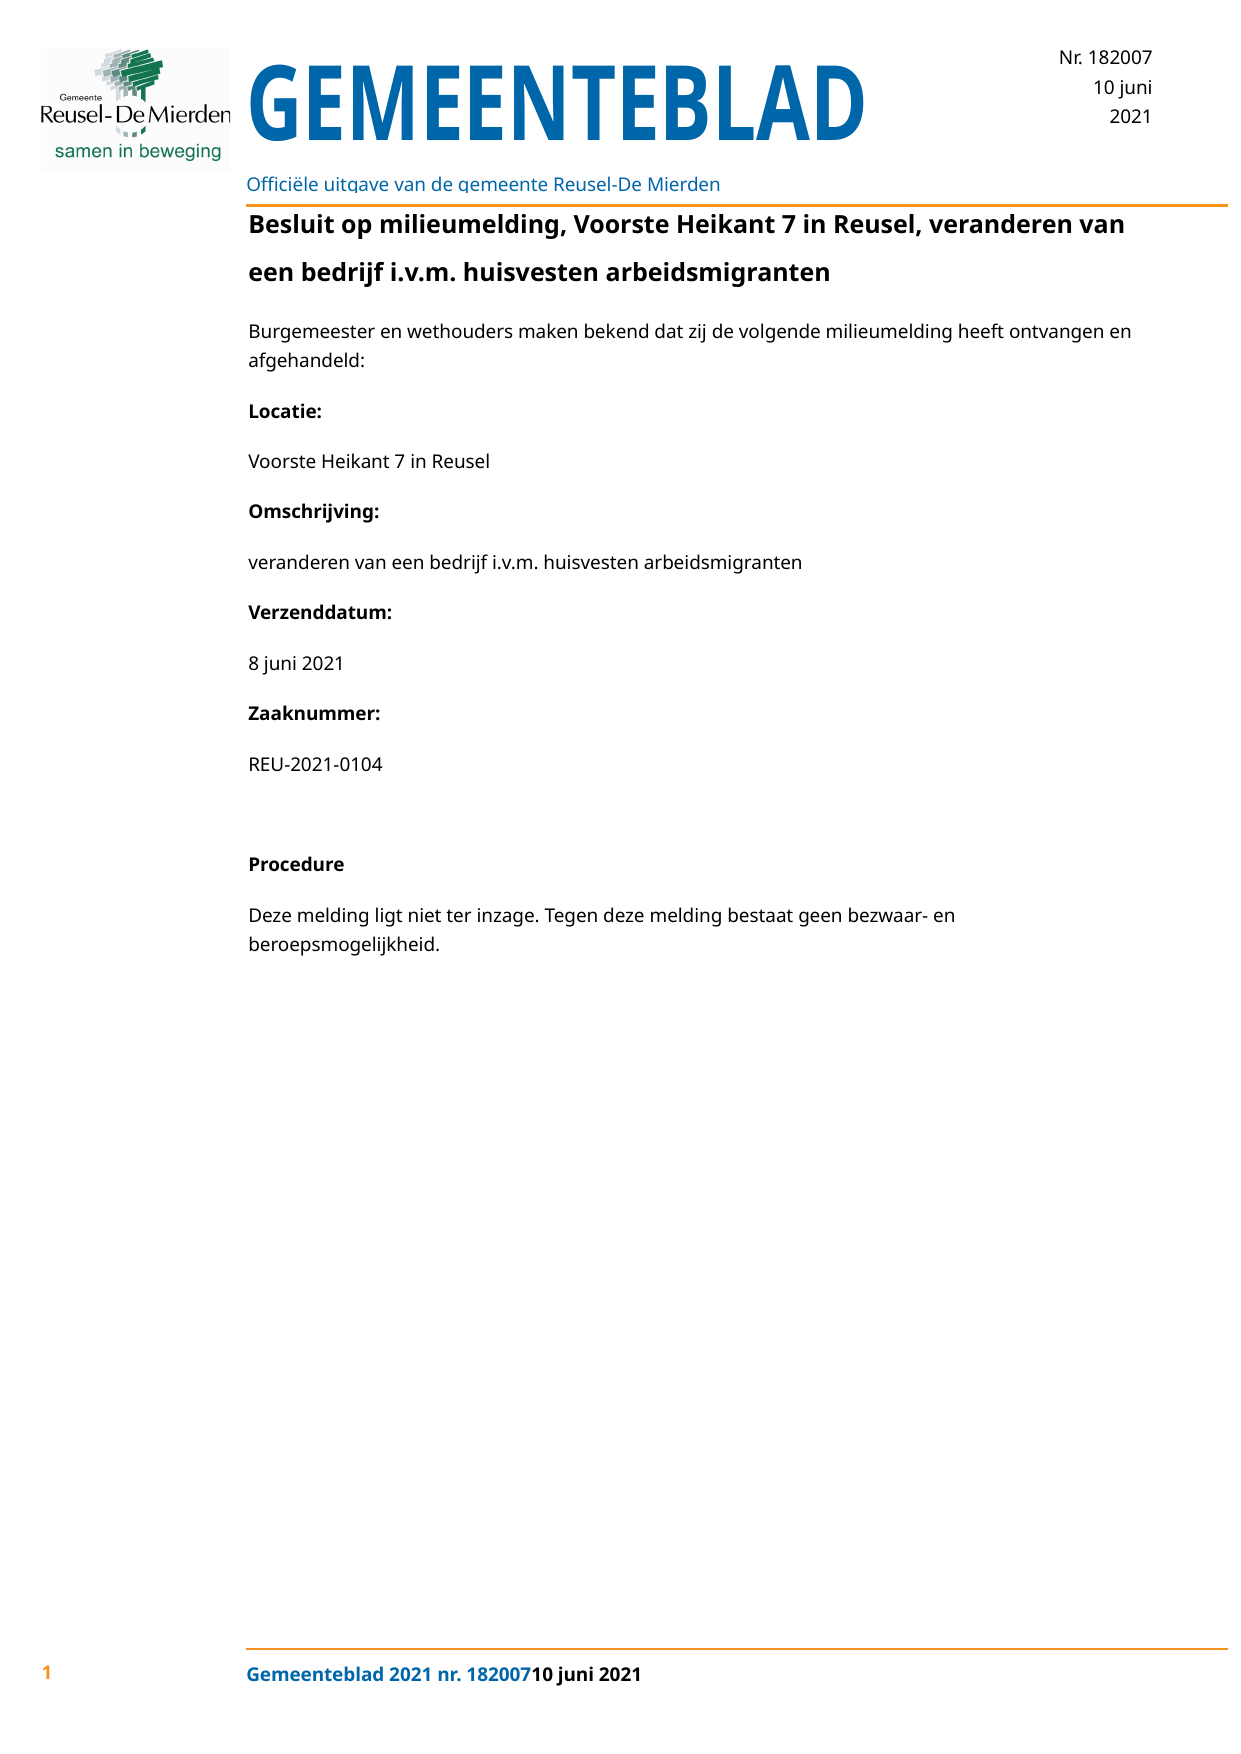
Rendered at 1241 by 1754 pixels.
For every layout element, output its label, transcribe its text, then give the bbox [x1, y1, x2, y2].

text Voorste Heikant 7 in Reusel [248, 448, 1152, 474]
text Procedure [248, 852, 1152, 877]
picture [41, 47, 231, 172]
text Zaaknummer: [248, 700, 1152, 726]
text Deze melding ligt niet ter inzage. Tegen deze melding bestaat geen bezwaar- en beroepsmogelijkheid. [248, 902, 1152, 957]
text 8 juni 2021 [248, 650, 1152, 676]
text REU-2021-0104 [248, 751, 1152, 777]
text Burgemeester en wethouders maken bekend dat zij de volgende milieumelding heeft ontvangen en afgehandeld: [248, 318, 1152, 373]
text Verzenddatum: [248, 599, 1152, 625]
text veranderen van een bedrijf i.v.m. huisvesten arbeidsmigranten [248, 549, 1152, 575]
text Besluit op milieumelding, Voorste Heikant 7 in Reusel, veranderen van een bedrijf i.v.m. huisvesten arbeidsmigranten [248, 207, 1152, 288]
text Locatie: [248, 398, 1152, 424]
text Omschrijving: [248, 499, 1152, 524]
